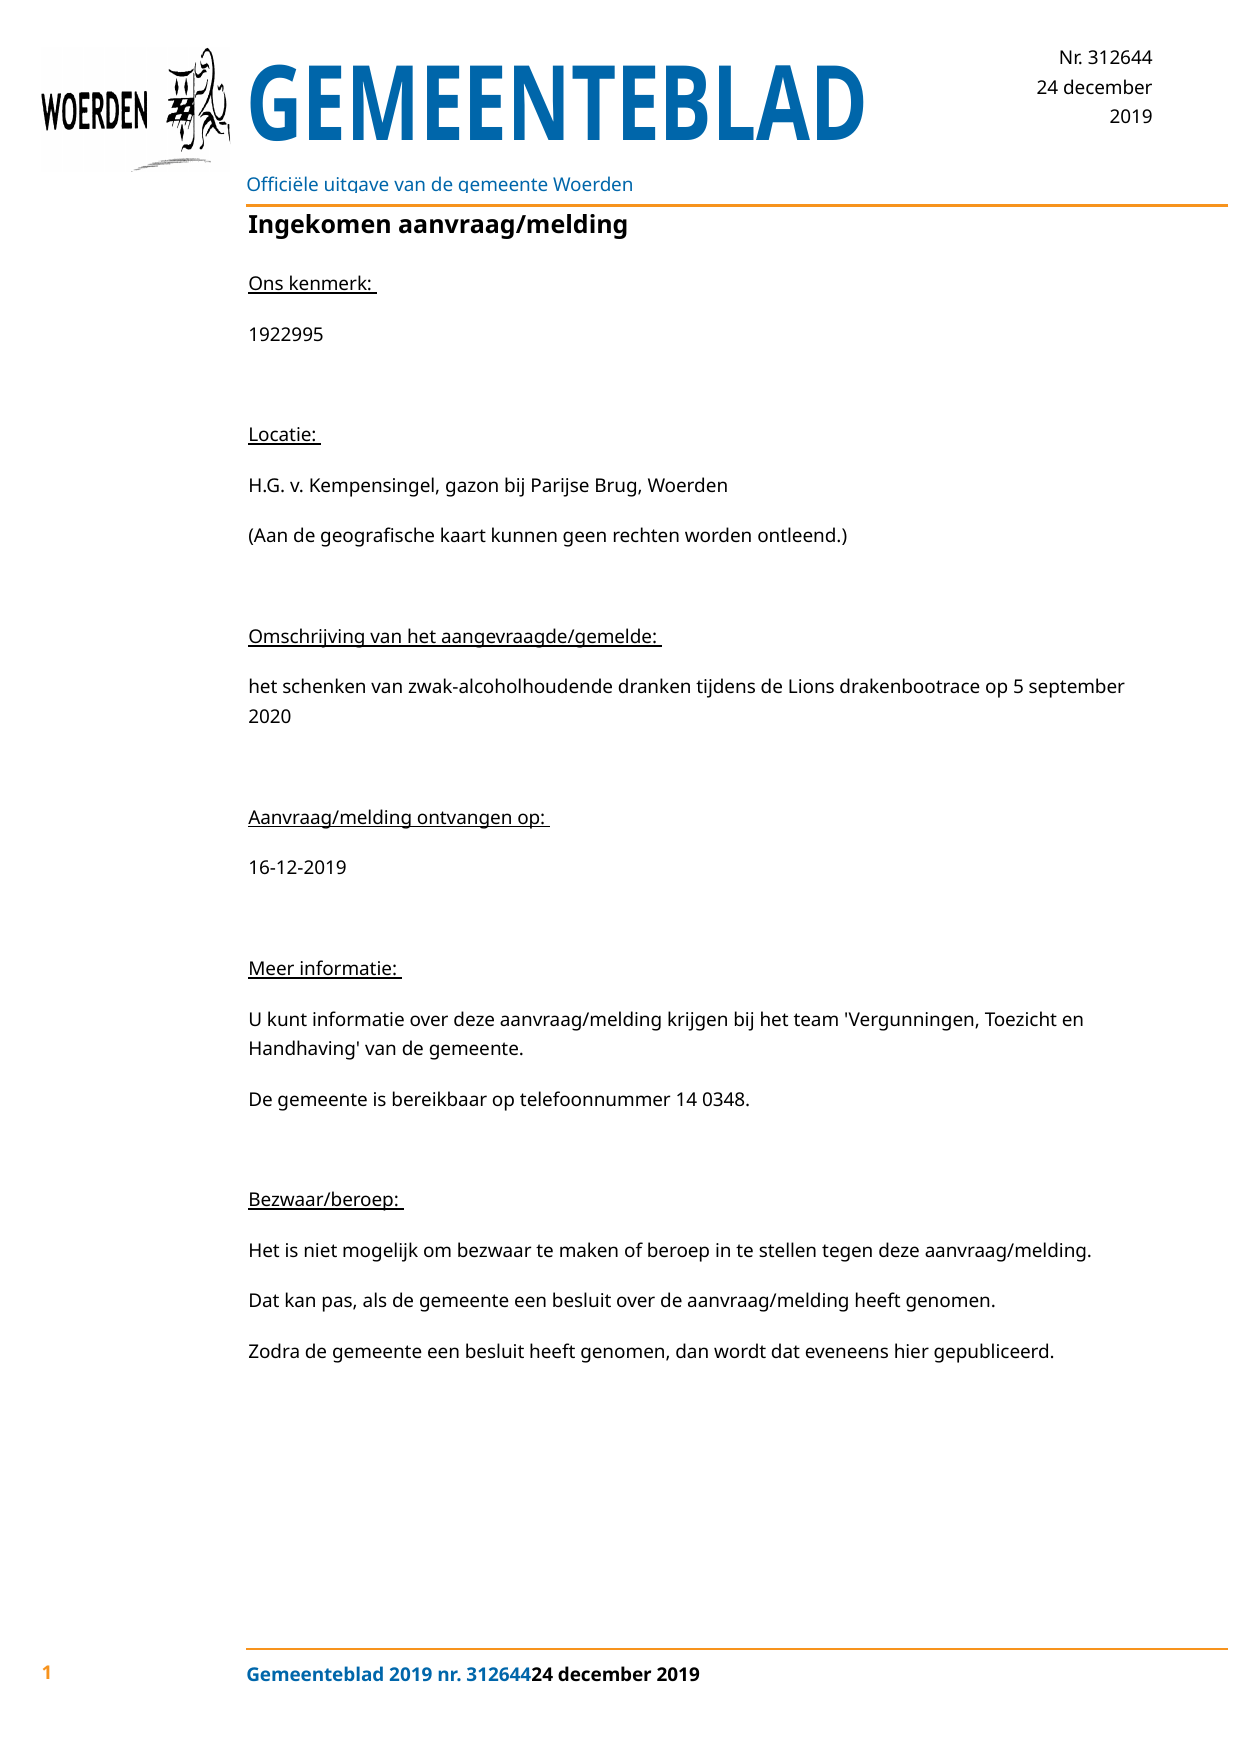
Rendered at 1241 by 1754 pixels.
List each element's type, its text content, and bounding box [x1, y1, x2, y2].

text Bezwaar/beroep: [248, 1187, 1152, 1212]
text Aanvraag/melding ontvangen op: [248, 804, 1152, 830]
text U kunt informatie over deze aanvraag/melding krijgen bij het team 'Vergunningen, Toezicht en Handhaving' van de gemeente. [248, 1006, 1152, 1061]
text Locatie: [248, 422, 1152, 447]
text De gemeente is bereikbaar op telefoonnummer 14 0348. [248, 1086, 1152, 1111]
picture [41, 47, 231, 172]
text Ons kenmerk: [248, 270, 1152, 296]
text het schenken van zwak-alcoholhoudende dranken tijdens de Lions drakenbootrace op 5 september 2020 [248, 674, 1152, 729]
text (Aan de geografische kaart kunnen geen rechten worden ontleend.) [248, 522, 1152, 548]
text H.G. v. Kempensingel, gazon bij Parijse Brug, Woerden [248, 472, 1152, 498]
text Omschrijving van het aangevraagde/gemelde: [248, 623, 1152, 649]
text Ingekomen aanvraag/melding [248, 207, 1152, 241]
text 1922995 [248, 321, 1152, 346]
text Zodra de gemeente een besluit heeft genomen, dan wordt dat eveneens hier gepubliceerd. [248, 1338, 1152, 1363]
text Meer informatie: [248, 955, 1152, 981]
text Dat kan pas, als de gemeente een besluit over de aanvraag/melding heeft genomen. [248, 1287, 1152, 1313]
text Het is niet mogelijk om bezwaar te maken of beroep in te stellen tegen deze aanvraag/melding. [248, 1237, 1152, 1263]
text 16-12-2019 [248, 854, 1152, 880]
